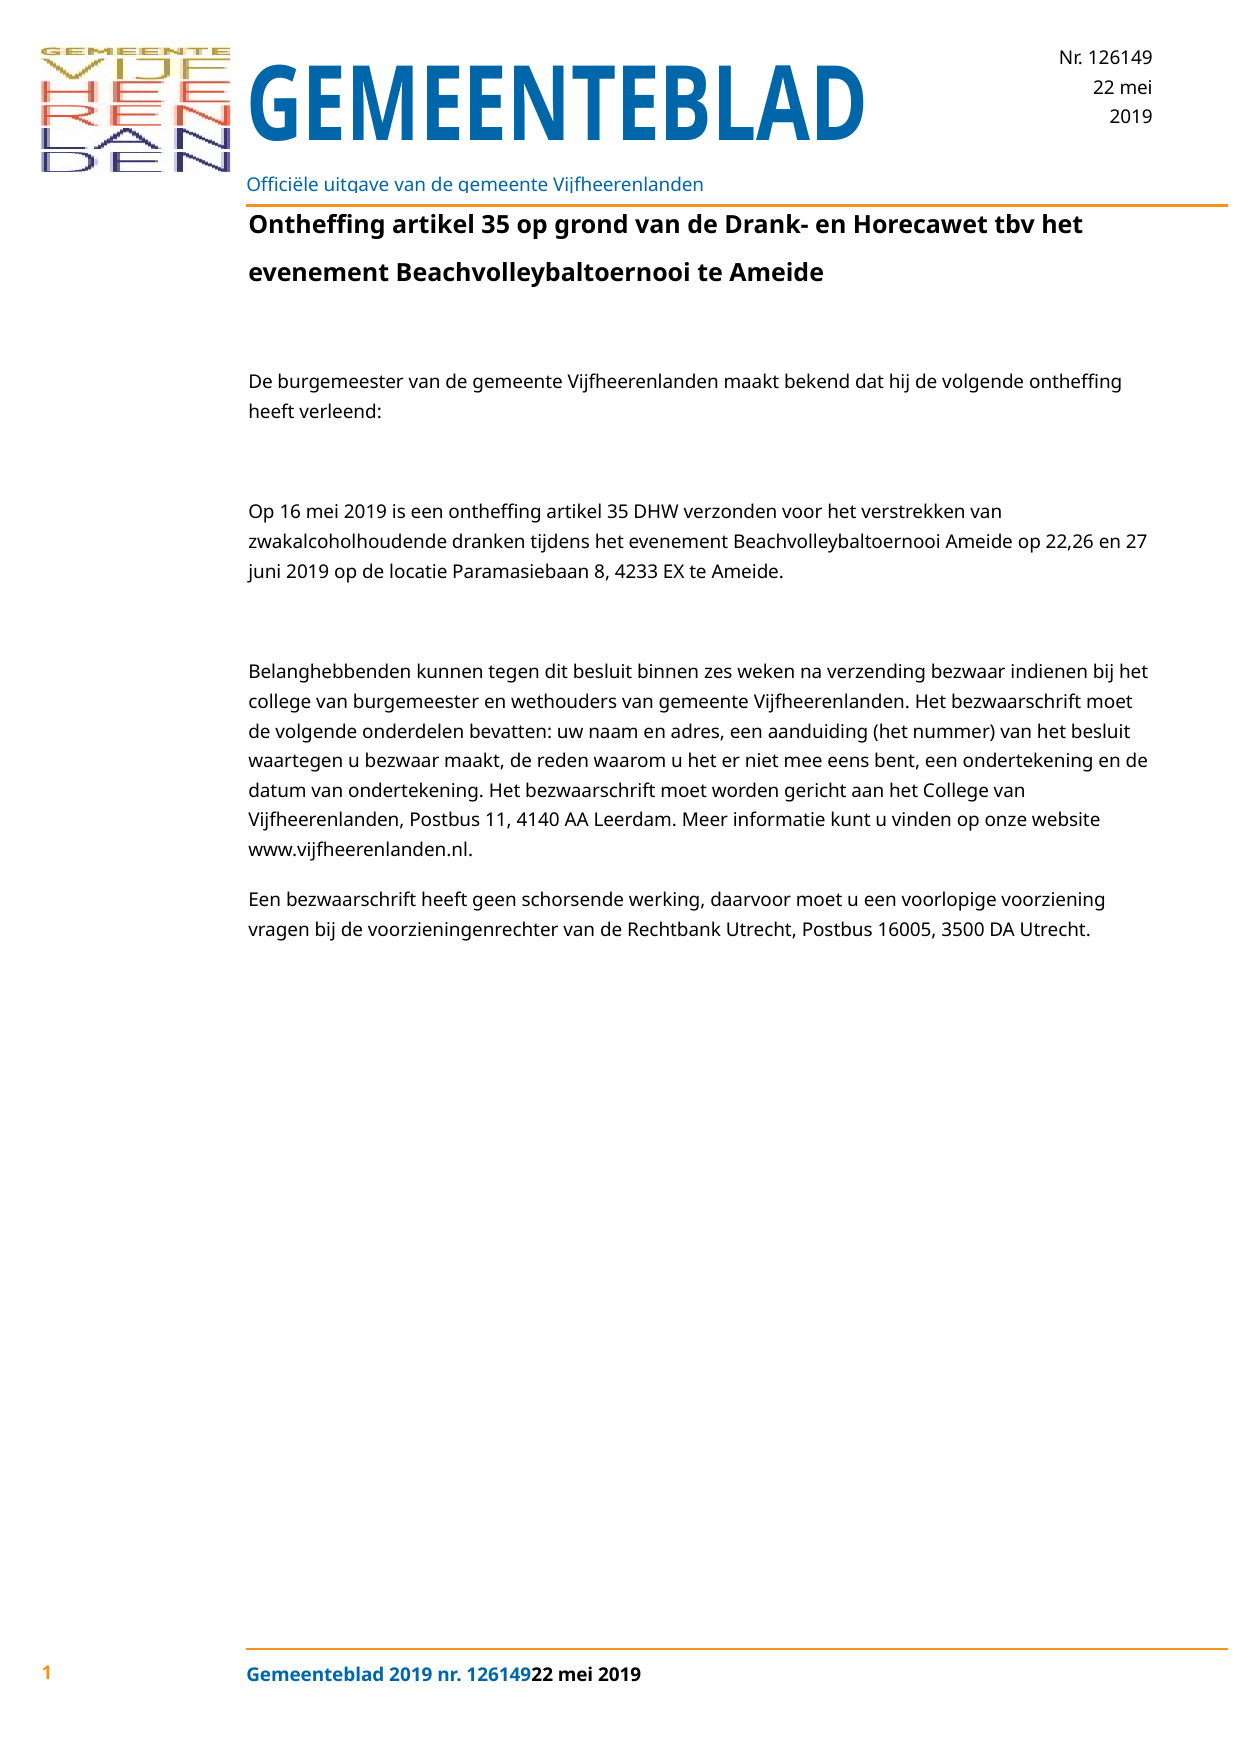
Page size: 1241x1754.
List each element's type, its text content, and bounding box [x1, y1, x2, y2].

text Op 16 mei 2019 is een ontheffing artikel 35 DHW verzonden voor het verstrekken van zwakalcoholhoudende dranken tijdens het evenement Beachvolleybaltoernooi Ameide op 22,26 en 27 juni 2019 op de locatie Paramasiebaan 8, 4233 EX te Ameide. [248, 499, 1152, 584]
text Ontheffing artikel 35 op grond van de Drank- en Horecawet tbv het evenement Beachvolleybaltoernooi te Ameide [248, 207, 1152, 288]
picture [41, 47, 231, 172]
text Belanghebbenden kunnen tegen dit besluit binnen zes weken na verzending bezwaar indienen bij het college van burgemeester en wethouders van gemeente Vijfheerenlanden. Het bezwaarschrift moet de volgende onderdelen bevatten: uw naam en adres, een aanduiding (het nummer) van het besluit waartegen u bezwaar maakt, de reden waarom u het er niet mee eens bent, een ondertekening en de datum van ondertekening. Het bezwaarschrift moet worden gericht aan het College van Vijfheerenlanden, Postbus 11, 4140 AA Leerdam. Meer informatie kunt u vinden op onze website www.vijfheerenlanden.nl. [248, 659, 1152, 862]
text De burgemeester van de gemeente Vijfheerenlanden maakt bekend dat hij de volgende ontheffing heeft verleend: [248, 368, 1152, 424]
text Een bezwaarschrift heeft geen schorsende werking, daarvoor moet u een voorlopige voorziening vragen bij de voorzieningenrechter van de Rechtbank Utrecht, Postbus 16005, 3500 DA Utrecht. [248, 887, 1152, 942]
